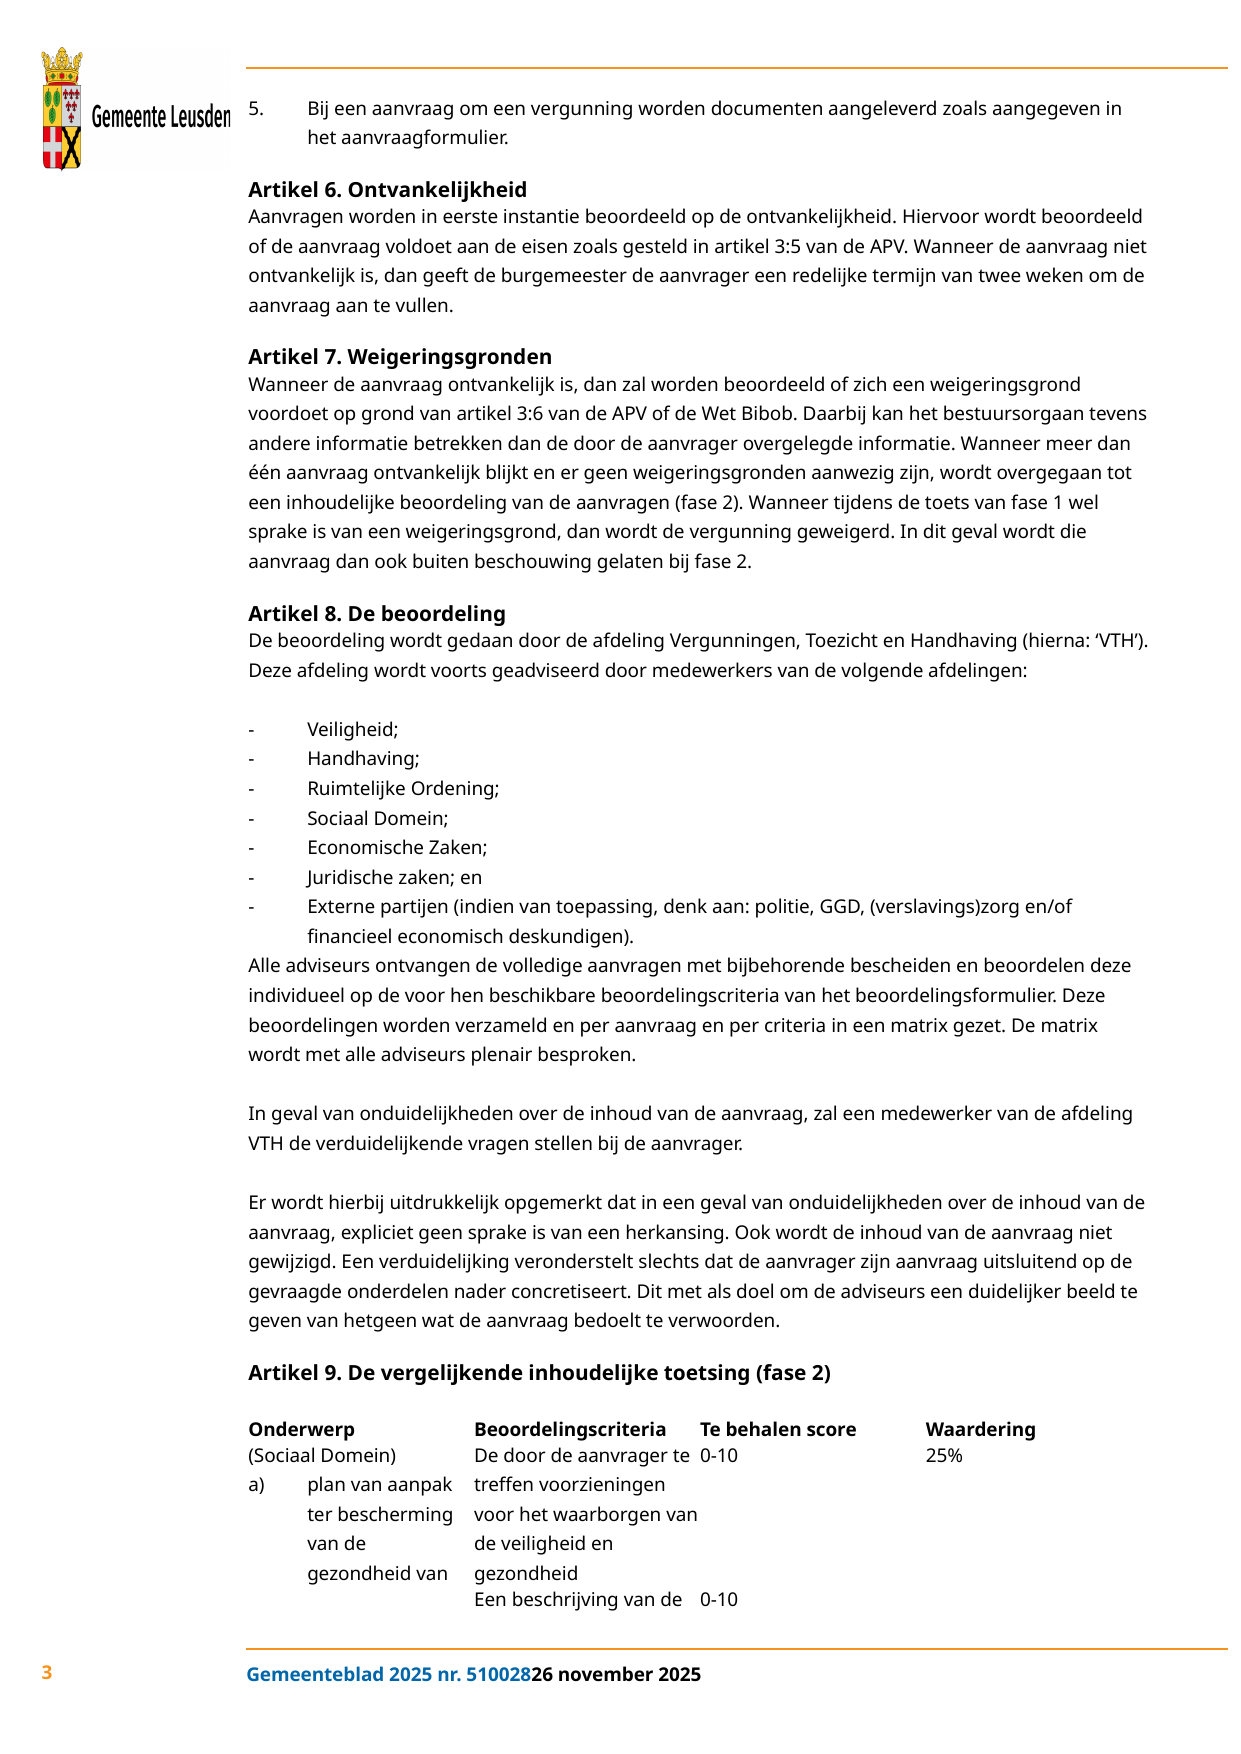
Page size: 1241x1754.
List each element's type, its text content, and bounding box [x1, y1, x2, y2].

text Alle adviseurs ontvangen de volledige aanvragen met bijbehorende bescheiden en beoordelen deze individueel op de voor hen beschikbare beoordelingscriteria van het beoordelingsformulier. Deze beoordelingen worden verzameld en per aanvraag en per criteria in een matrix gezet. De matrix wordt met alle adviseurs plenair besproken. [248, 953, 1152, 1067]
text In geval van onduidelijkheden over de inhoud van de aanvraag, zal een medewerker van de afdeling VTH de verduidelijkende vragen stellen bij de aanvrager. [248, 1101, 1152, 1156]
text Artikel 7. Weigeringsgronden [248, 342, 1152, 371]
text De beoordeling wordt gedaan door de afdeling Vergunningen, Toezicht en Handhaving (hierna: ‘VTH’). Deze afdeling wordt voorts geadviseerd door medewerkers van de volgende afdelingen: [248, 627, 1152, 682]
table_cell 25% [926, 1442, 1152, 1612]
text Artikel 9. De vergelijkende inhoudelijke toetsing (fase 2) [248, 1358, 1152, 1386]
table_header Onderwerp [248, 1416, 474, 1442]
list Bij een aanvraag om een vergunning worden documenten aangeleverd zoals aangegeven in het aanvraagformulier. [248, 95, 1152, 150]
table_cell De door de aanvrager te treffen voorzieningen voor het waarborgen van de veiligheid en gezondheid [474, 1442, 700, 1586]
text Aanvragen worden in eerste instantie beoordeeld op de ontvankelijkheid. Hiervoor wordt beoordeeld of de aanvraag voldoet aan de eisen zoals gesteld in artikel 3:5 van de APV. Wanneer de aanvraag niet ontvankelijk is, dan geeft de burgemeester de aanvrager een redelijke termijn van twee weken om de aanvraag aan te vullen. [248, 203, 1152, 318]
text Artikel 6. Ontvankelijkheid [248, 175, 1152, 203]
table_header Te behalen score [700, 1416, 926, 1442]
table_header Beoordelingscriteria [474, 1416, 700, 1442]
picture [41, 47, 231, 172]
table_cell 0-10 [700, 1442, 926, 1586]
text Artikel 8. De beoordeling [248, 599, 1152, 627]
list Economische Zaken; [248, 834, 1152, 860]
list Handhaving; [248, 746, 1152, 771]
table_header Waardering [926, 1416, 1152, 1442]
table_cell Een beschrijving van de [474, 1586, 700, 1612]
list Veiligheid; [248, 716, 1152, 742]
text Wanneer de aanvraag ontvankelijk is, dan zal worden beoordeeld of zich een weigeringsgrond voordoet op grond van artikel 3:6 van de APV of de Wet Bibob. Daarbij kan het bestuursorgaan tevens andere informatie betrekken dan de door de aanvrager overgelegde informatie. Wanneer meer dan één aanvraag ontvankelijk blijkt en er geen weigeringsgronden aanwezig zijn, wordt overgegaan tot een inhoudelijke beoordeling van de aanvragen (fase 2). Wanneer tijdens de toets van fase 1 wel sprake is van een weigeringsgrond, dan wordt de vergunning geweigerd. In dit geval wordt die aanvraag dan ook buiten beschouwing gelaten bij fase 2. [248, 371, 1152, 574]
list Ruimtelijke Ordening; [248, 775, 1152, 801]
list Externe partijen (indien van toepassing, denk aan: politie, GGD, (verslavings)zorg en/of financieel economisch deskundigen). [248, 893, 1152, 949]
list Sociaal Domein; [248, 805, 1152, 830]
text Er wordt hierbij uitdrukkelijk opgemerkt dat in een geval van onduidelijkheden over de inhoud van de aanvraag, expliciet geen sprake is van een herkansing. Ook wordt de inhoud van de aanvraag niet gewijzigd. Een verduidelijking veronderstelt slechts dat de aanvrager zijn aanvraag uitsluitend op de gevraagde onderdelen nader concretiseert. Dit met als doel om de adviseurs een duidelijker beeld te geven van hetgeen wat de aanvraag bedoelt te verwoorden. [248, 1189, 1152, 1333]
table_cell (Sociaal Domein) plan van aanpak ter bescherming van de gezondheid van [248, 1442, 474, 1612]
table_cell 0-10 [700, 1586, 926, 1612]
list Juridische zaken; en [248, 864, 1152, 889]
